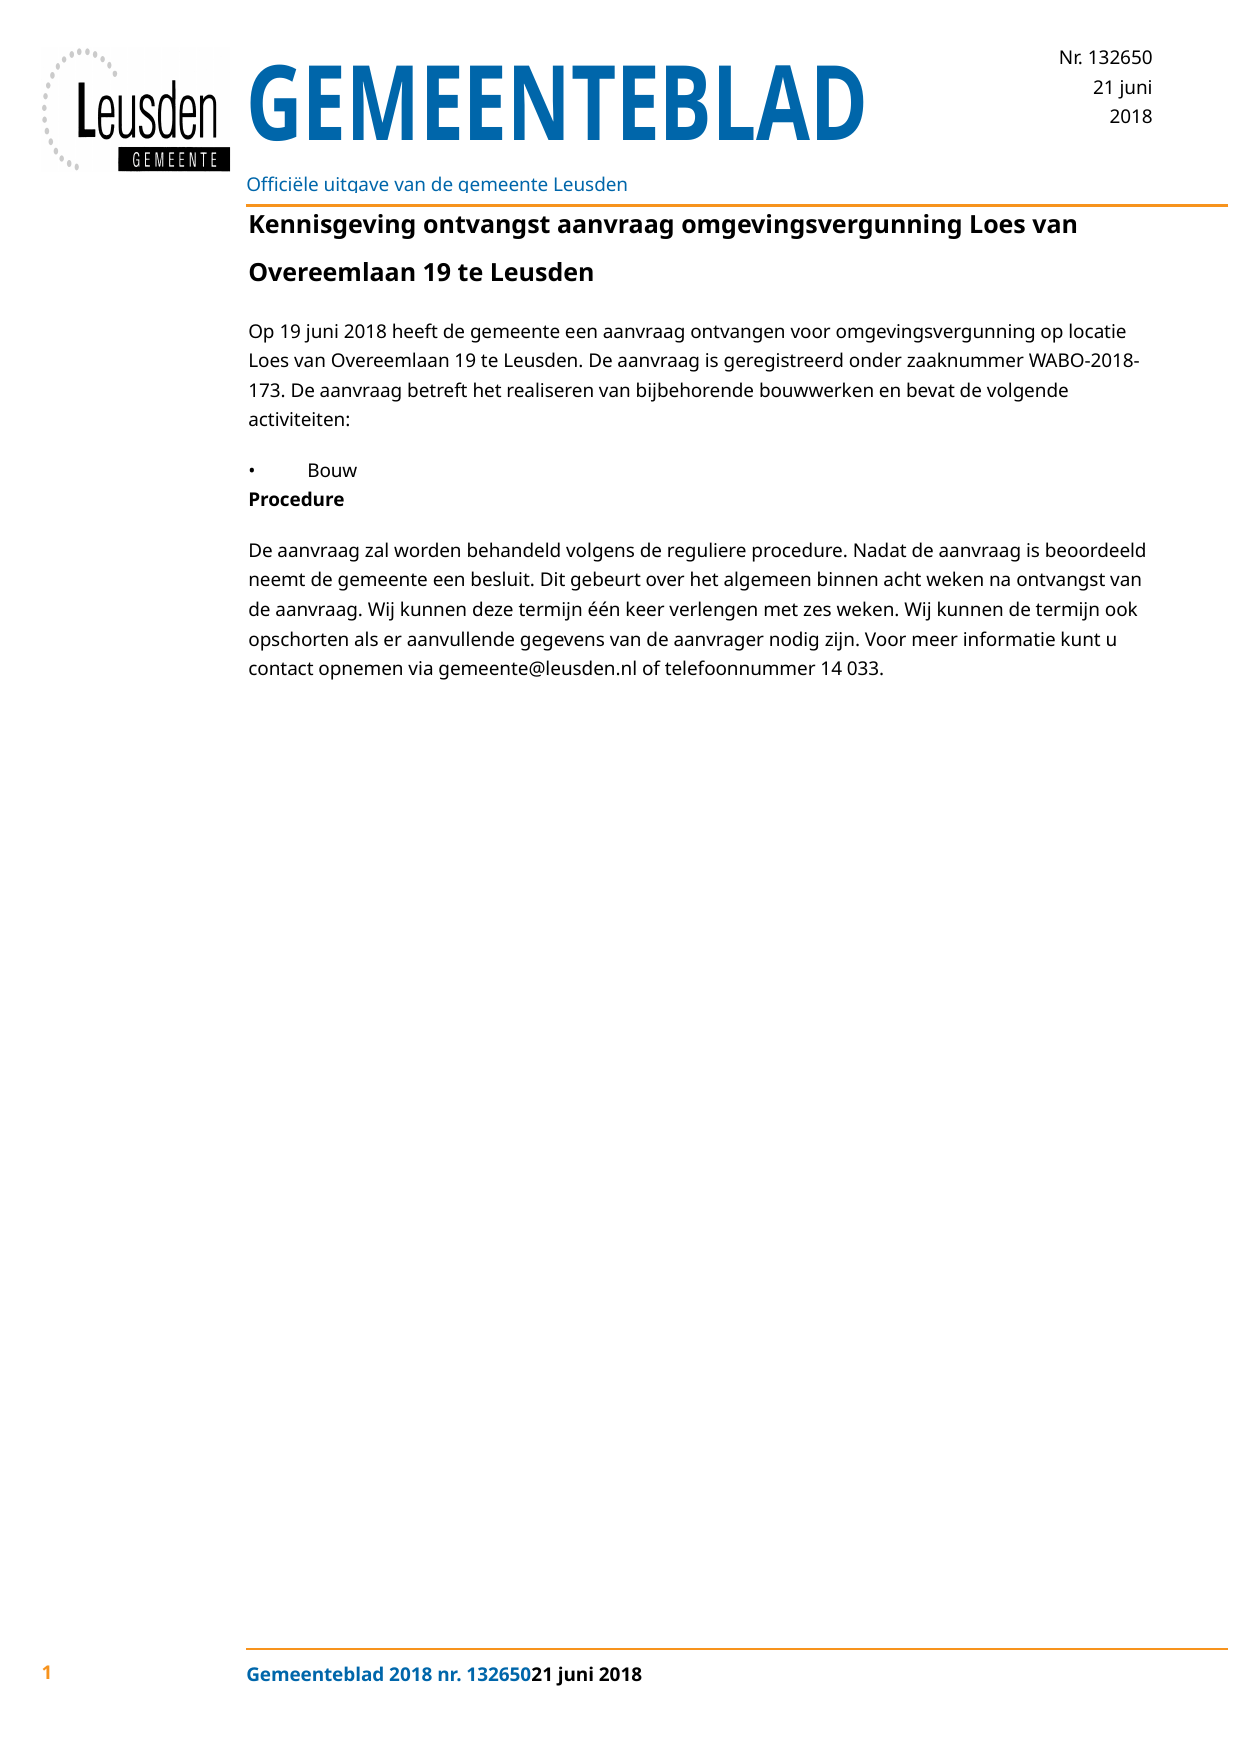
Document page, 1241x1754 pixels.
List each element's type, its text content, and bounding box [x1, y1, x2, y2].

text Procedure [248, 487, 1152, 512]
list Bouw [248, 457, 1152, 483]
text Op 19 juni 2018 heeft de gemeente een aanvraag ontvangen voor omgevingsvergunning op locatie Loes van Overeemlaan 19 te Leusden. De aanvraag is geregistreerd onder zaaknummer WABO-2018-173. De aanvraag betreft het realiseren van bijbehorende bouwwerken en bevat de volgende activiteiten: [248, 318, 1152, 432]
text De aanvraag zal worden behandeld volgens de reguliere procedure. Nadat de aanvraag is beoordeeld neemt de gemeente een besluit. Dit gebeurt over het algemeen binnen acht weken na ontvangst van de aanvraag. Wij kunnen deze termijn één keer verlengen met zes weken. Wij kunnen de termijn ook opschorten als er aanvullende gegevens van de aanvrager nodig zijn. Voor meer informatie kunt u contact opnemen via gemeente@leusden.nl of telefoonnummer 14 033. [248, 537, 1152, 681]
text Kennisgeving ontvangst aanvraag omgevingsvergunning Loes van Overeemlaan 19 te Leusden [248, 207, 1152, 288]
picture [41, 47, 231, 172]
